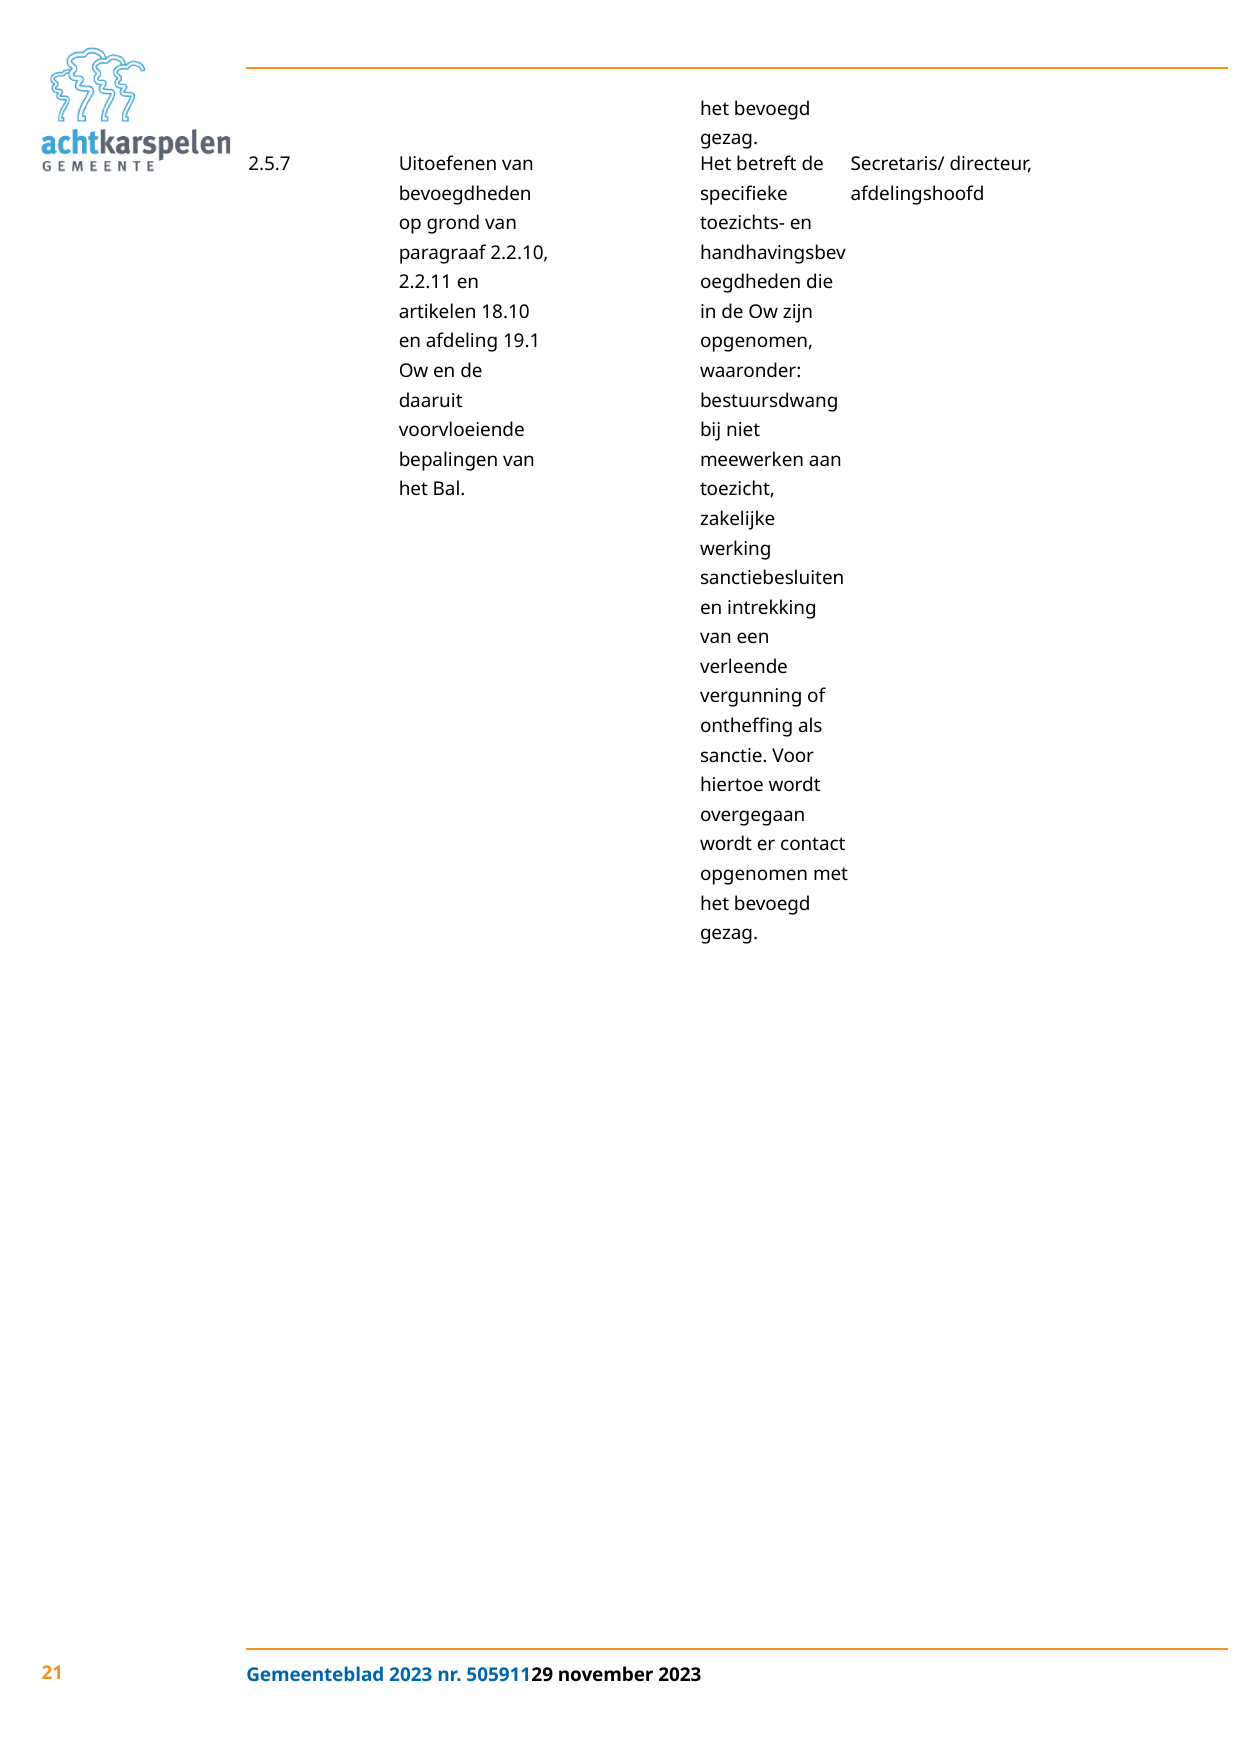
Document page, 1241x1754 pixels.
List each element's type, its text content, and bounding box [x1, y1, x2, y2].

picture [41, 47, 231, 172]
table_cell Het betreft de specifieke toezichts- en handhavingsbevoegdheden die in de Ow zijn opgenomen, waaronder: bestuursdwang bij niet meewerken aan toezicht, zakelijke werking sanctiebesluiten en intrekking van een verleende vergunning of ontheffing als sanctie. Voor hiertoe wordt overgegaan wordt er contact opgenomen met het bevoegd gezag. [700, 150, 850, 945]
table_cell Uitoefenen van bevoegdheden op grond van paragraaf 2.2.10, 2.2.11 en artikelen 18.10 en afdeling 19.1 Ow en de daaruit voorvloeiende bepalingen van het Bal. [399, 150, 549, 945]
table_cell [399, 95, 549, 150]
table_cell Secretaris/ directeur, afdelingshoofd [850, 150, 1152, 945]
table_cell 2.5.7 [248, 150, 398, 945]
table_cell [549, 150, 700, 945]
table_cell [850, 95, 1152, 150]
table_cell het bevoegd gezag. [700, 95, 850, 150]
table_cell [248, 95, 398, 150]
table_cell [549, 95, 700, 150]
